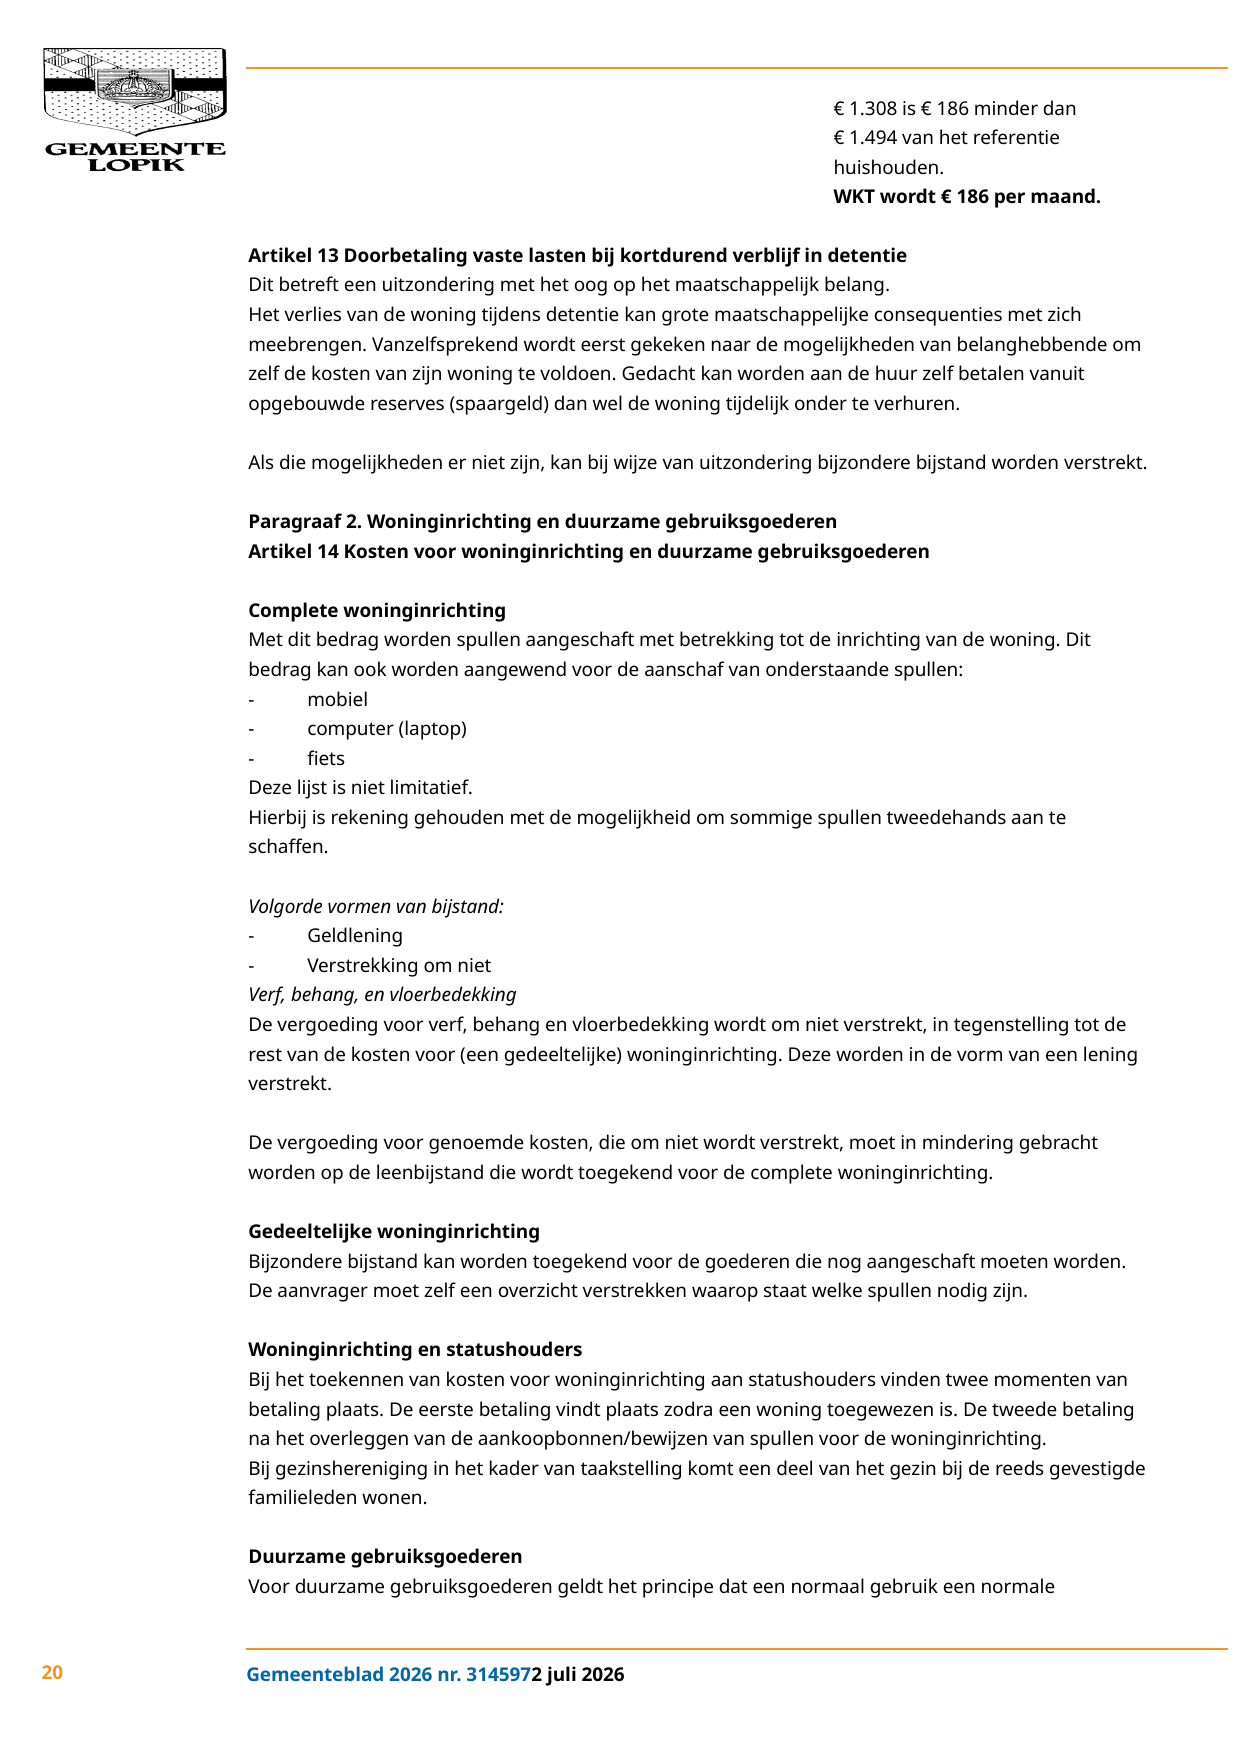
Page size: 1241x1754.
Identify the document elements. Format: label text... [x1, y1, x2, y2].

list Verstrekking om niet [248, 952, 1152, 978]
text De vergoeding voor genoemde kosten, die om niet wordt verstrekt, moet in mindering gebracht worden op de leenbijstand die wordt toegekend voor de complete woninginrichting. [248, 1129, 1152, 1185]
text Artikel 13 Doorbetaling vaste lasten bij kortdurend verblijf in detentie [248, 242, 1152, 268]
text De vergoeding voor verf, behang en vloerbedekking wordt om niet verstrekt, in tegenstelling tot de rest van de kosten voor (een gedeeltelijke) woninginrichting. Deze worden in de vorm van een lening verstrekt. [248, 1011, 1152, 1096]
text Bij het toekennen van kosten voor woninginrichting aan statushouders vinden twee momenten van betaling plaats. De eerste betaling vindt plaats zodra een woning toegewezen is. De tweede betaling na het overleggen van de aankoopbonnen/bewijzen van spullen voor de woninginrichting. [248, 1366, 1152, 1451]
table_cell € 1.308 is € 186 minder dan € 1.494 van het referentie huishouden. WKT wordt € 186 per maand. [833, 95, 1152, 209]
text Met dit bedrag worden spullen aangeschaft met betrekking tot de inrichting van de woning. Dit bedrag kan ook worden aangewend voor de aanschaf van onderstaande spullen: [248, 627, 1152, 682]
text Hierbij is rekening gehouden met de mogelijkheid om sommige spullen tweedehands aan te schaffen. [248, 804, 1152, 859]
text Bijzondere bijstand kan worden toegekend voor de goederen die nog aangeschaft moeten worden. De aanvrager moet zelf een overzicht verstrekken waarop staat welke spullen nodig zijn. [248, 1248, 1152, 1303]
text Paragraaf 2. Woninginrichting en duurzame gebruiksgoederen [248, 508, 1152, 534]
list mobiel [248, 686, 1152, 712]
table_cell [587, 95, 833, 209]
text Woninginrichting en statushouders [248, 1337, 1152, 1362]
text Volgorde vormen van bijstand: [248, 893, 1152, 919]
text Deze lijst is niet limitatief. [248, 774, 1152, 800]
text Artikel 14 Kosten voor woninginrichting en duurzame gebruiksgoederen [248, 538, 1152, 564]
text Bij gezinshereniging in het kader van taakstelling komt een deel van het gezin bij de reeds gevestigde familieleden wonen. [248, 1455, 1152, 1510]
table_cell [248, 95, 587, 209]
text Gedeeltelijke woninginrichting [248, 1218, 1152, 1244]
text Verf, behang, en vloerbedekking [248, 982, 1152, 1007]
text Dit betreft een uitzondering met het oog op het maatschappelijk belang. [248, 272, 1152, 297]
picture [41, 47, 231, 172]
text Als die mogelijkheden er niet zijn, kan bij wijze van uitzondering bijzondere bijstand worden verstrekt. [248, 449, 1152, 475]
list Geldlening [248, 922, 1152, 948]
list fiets [248, 745, 1152, 771]
text Duurzame gebruiksgoederen [248, 1544, 1152, 1569]
text Het verlies van de woning tijdens detentie kan grote maatschappelijke consequenties met zich meebrengen. Vanzelfsprekend wordt eerst gekeken naar de mogelijkheden van belanghebbende om zelf de kosten van zijn woning te voldoen. Gedacht kan worden aan de huur zelf betalen vanuit opgebouwde reserves (spaargeld) dan wel de woning tijdelijk onder te verhuren. [248, 301, 1152, 416]
text Voor duurzame gebruiksgoederen geldt het principe dat een normaal gebruik een normale [248, 1573, 1152, 1599]
text Complete woninginrichting [248, 597, 1152, 623]
list computer (laptop) [248, 715, 1152, 741]
